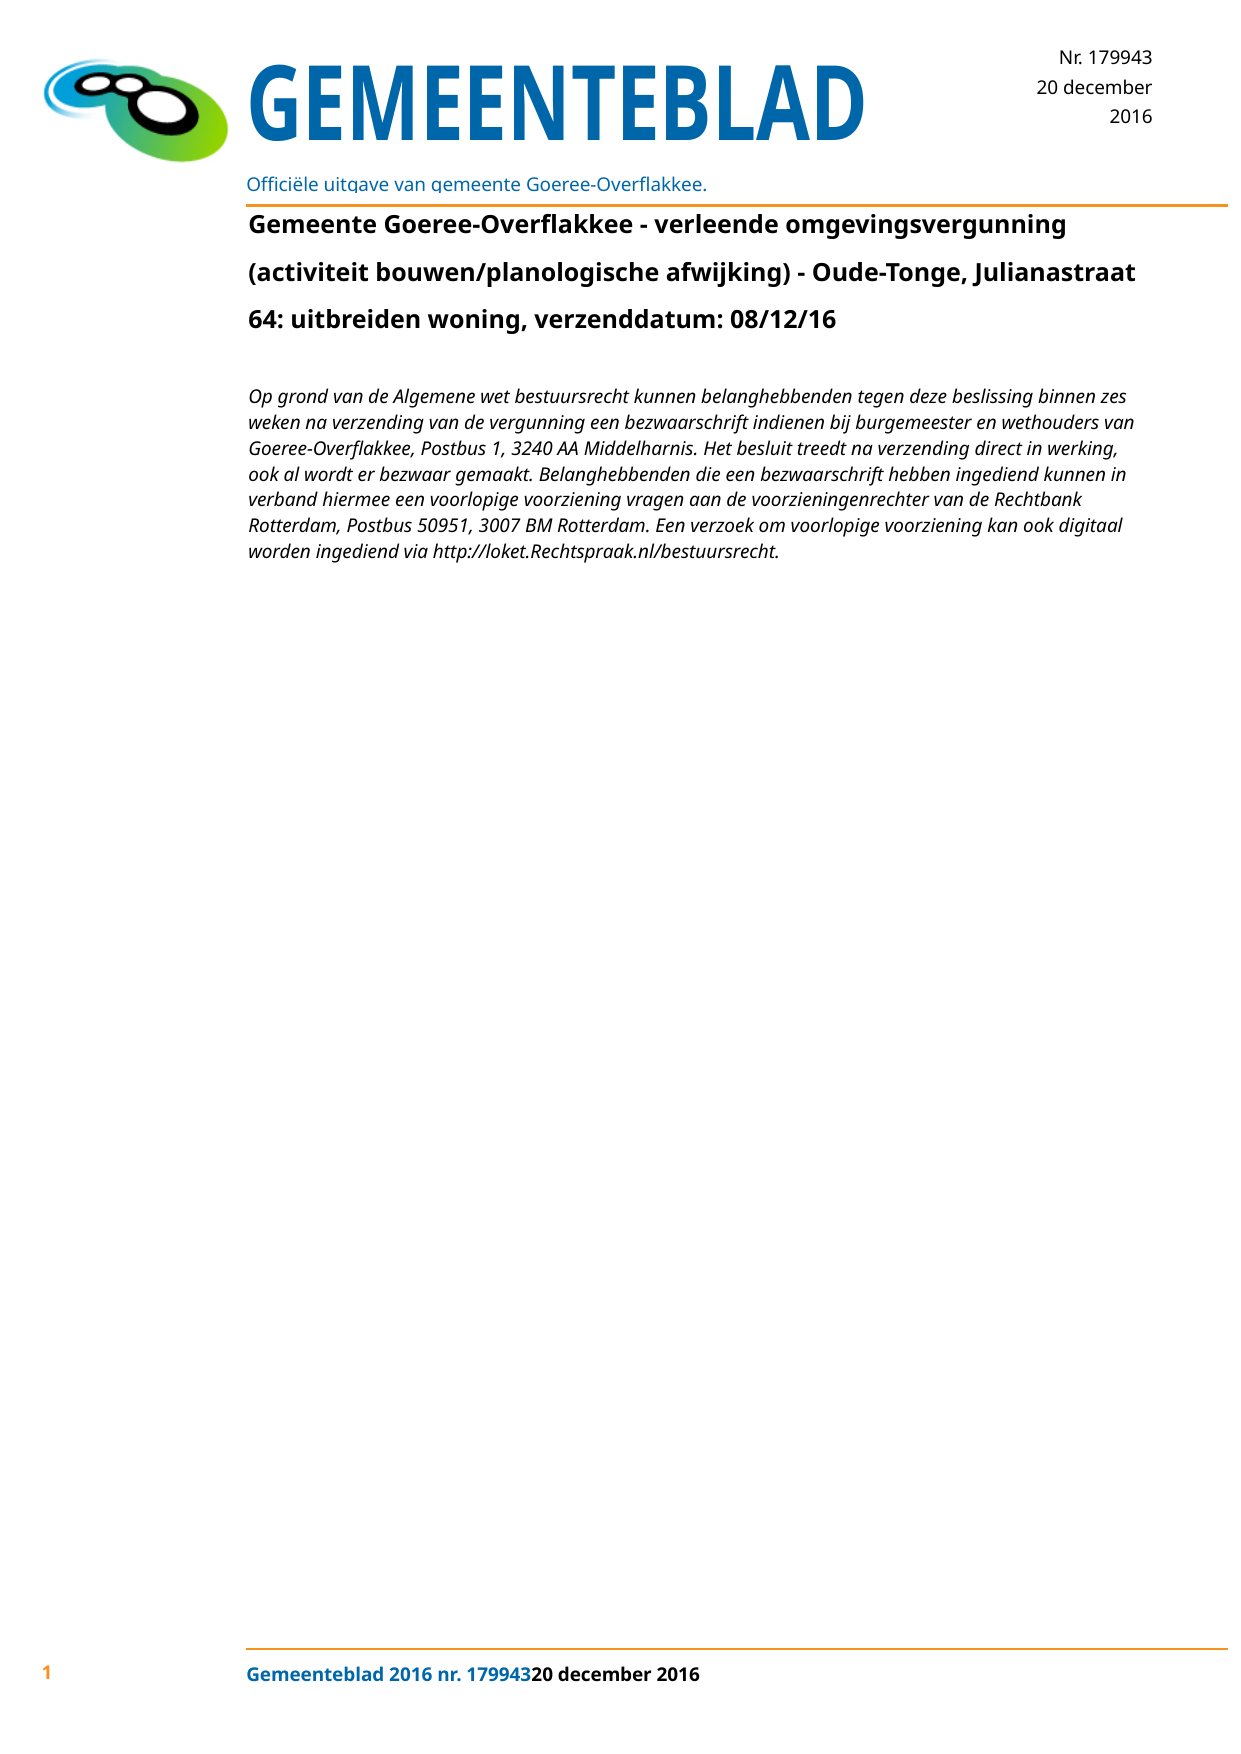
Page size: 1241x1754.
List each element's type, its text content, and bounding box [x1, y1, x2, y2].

text Op grond van de Algemene wet bestuursrecht kunnen belanghebbenden tegen deze beslissing binnen zes weken na verzending van de vergunning een bezwaarschrift indienen bij burgemeester en wethouders van Goeree-Overflakkee, Postbus 1, 3240 AA Middelharnis. Het besluit treedt na verzending direct in werking, ook al wordt er bezwaar gemaakt. Belanghebbenden die een bezwaarschrift hebben ingediend kunnen in verband hiermee een voorlopige voorziening vragen aan de voorzieningenrechter van de Rechtbank Rotterdam, Postbus 50951, 3007 BM Rotterdam. Een verzoek om voorlopige voorziening kan ook digitaal worden ingediend via http://loket.Rechtspraak.nl/bestuursrecht. [248, 384, 1152, 564]
text Gemeente Goeree-Overflakkee - verleende omgevingsvergunning (activiteit bouwen/planologische afwijking) - Oude-Tonge, Julianastraat 64: uitbreiden woning, verzenddatum: 08/12/16 [248, 207, 1152, 336]
picture [41, 47, 231, 172]
